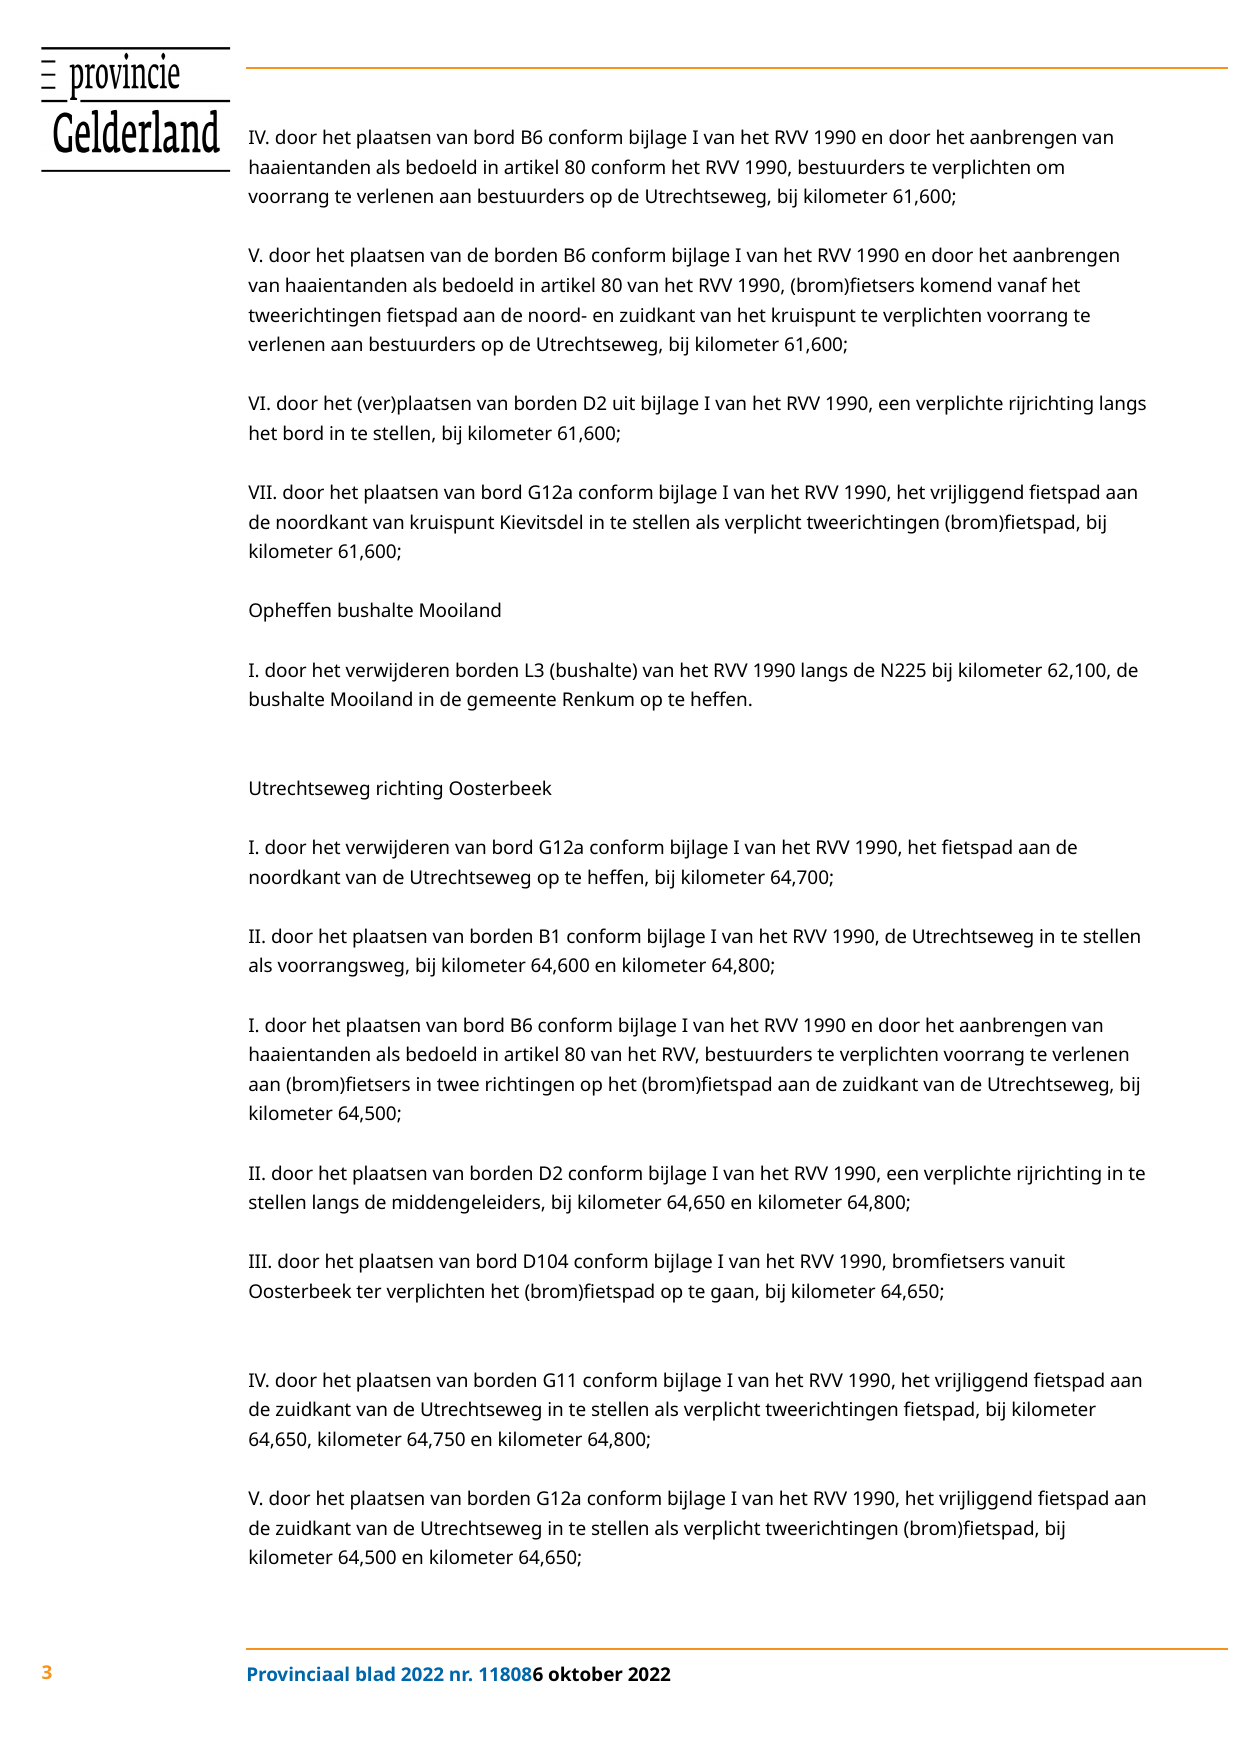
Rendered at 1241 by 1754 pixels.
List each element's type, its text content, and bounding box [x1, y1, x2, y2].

text V. door het plaatsen van de borden B6 conform bijlage I van het RVV 1990 en door het aanbrengen van haaientanden als bedoeld in artikel 80 van het RVV 1990, (brom)fietsers komend vanaf het tweerichtingen fietspad aan de noord- en zuidkant van het kruispunt te verplichten voorrang te verlenen aan bestuurders op de Utrechtseweg, bij kilometer 61,600; [248, 243, 1152, 357]
text II. door het plaatsen van borden D2 conform bijlage I van het RVV 1990, een verplichte rijrichting in te stellen langs de middengeleiders, bij kilometer 64,650 en kilometer 64,800; [248, 1160, 1152, 1215]
text Opheffen bushalte Mooiland [248, 598, 1152, 623]
text III. door het plaatsen van bord D104 conform bijlage I van het RVV 1990, bromfietsers vanuit Oosterbeek ter verplichten het (brom)fietspad op te gaan, bij kilometer 64,650; [248, 1248, 1152, 1304]
picture [41, 47, 231, 172]
text I. door het verwijderen van bord G12a conform bijlage I van het RVV 1990, het fietspad aan de noordkant van de Utrechtseweg op te heffen, bij kilometer 64,700; [248, 834, 1152, 890]
text Utrechtseweg richting Oosterbeek [248, 775, 1152, 801]
text I. door het verwijderen borden L3 (bushalte) van het RVV 1990 langs de N225 bij kilometer 62,100, de bushalte Mooiland in de gemeente Renkum op te heffen. [248, 657, 1152, 712]
text IV. door het plaatsen van bord B6 conform bijlage I van het RVV 1990 en door het aanbrengen van haaientanden als bedoeld in artikel 80 conform het RVV 1990, bestuurders te verplichten om voorrang te verlenen aan bestuurders op de Utrechtseweg, bij kilometer 61,600; [248, 124, 1152, 209]
text VI. door het (ver)plaatsen van borden D2 uit bijlage I van het RVV 1990, een verplichte rijrichting langs het bord in te stellen, bij kilometer 61,600; [248, 391, 1152, 446]
text VII. door het plaatsen van bord G12a conform bijlage I van het RVV 1990, het vrijliggend fietspad aan de noordkant van kruispunt Kievitsdel in te stellen als verplicht tweerichtingen (brom)fietspad, bij kilometer 61,600; [248, 479, 1152, 564]
text I. door het plaatsen van bord B6 conform bijlage I van het RVV 1990 en door het aanbrengen van haaientanden als bedoeld in artikel 80 van het RVV, bestuurders te verplichten voorrang te verlenen aan (brom)fietsers in twee richtingen op het (brom)fietspad aan de zuidkant van de Utrechtseweg, bij kilometer 64,500; [248, 1012, 1152, 1126]
text II. door het plaatsen van borden B1 conform bijlage I van het RVV 1990, de Utrechtseweg in te stellen als voorrangsweg, bij kilometer 64,600 en kilometer 64,800; [248, 923, 1152, 978]
text V. door het plaatsen van borden G12a conform bijlage I van het RVV 1990, het vrijliggend fietspad aan de zuidkant van de Utrechtseweg in te stellen als verplicht tweerichtingen (brom)fietspad, bij kilometer 64,500 en kilometer 64,650; [248, 1485, 1152, 1570]
text IV. door het plaatsen van borden G11 conform bijlage I van het RVV 1990, het vrijliggend fietspad aan de zuidkant van de Utrechtseweg in te stellen als verplicht tweerichtingen fietspad, bij kilometer 64,650, kilometer 64,750 en kilometer 64,800; [248, 1367, 1152, 1452]
